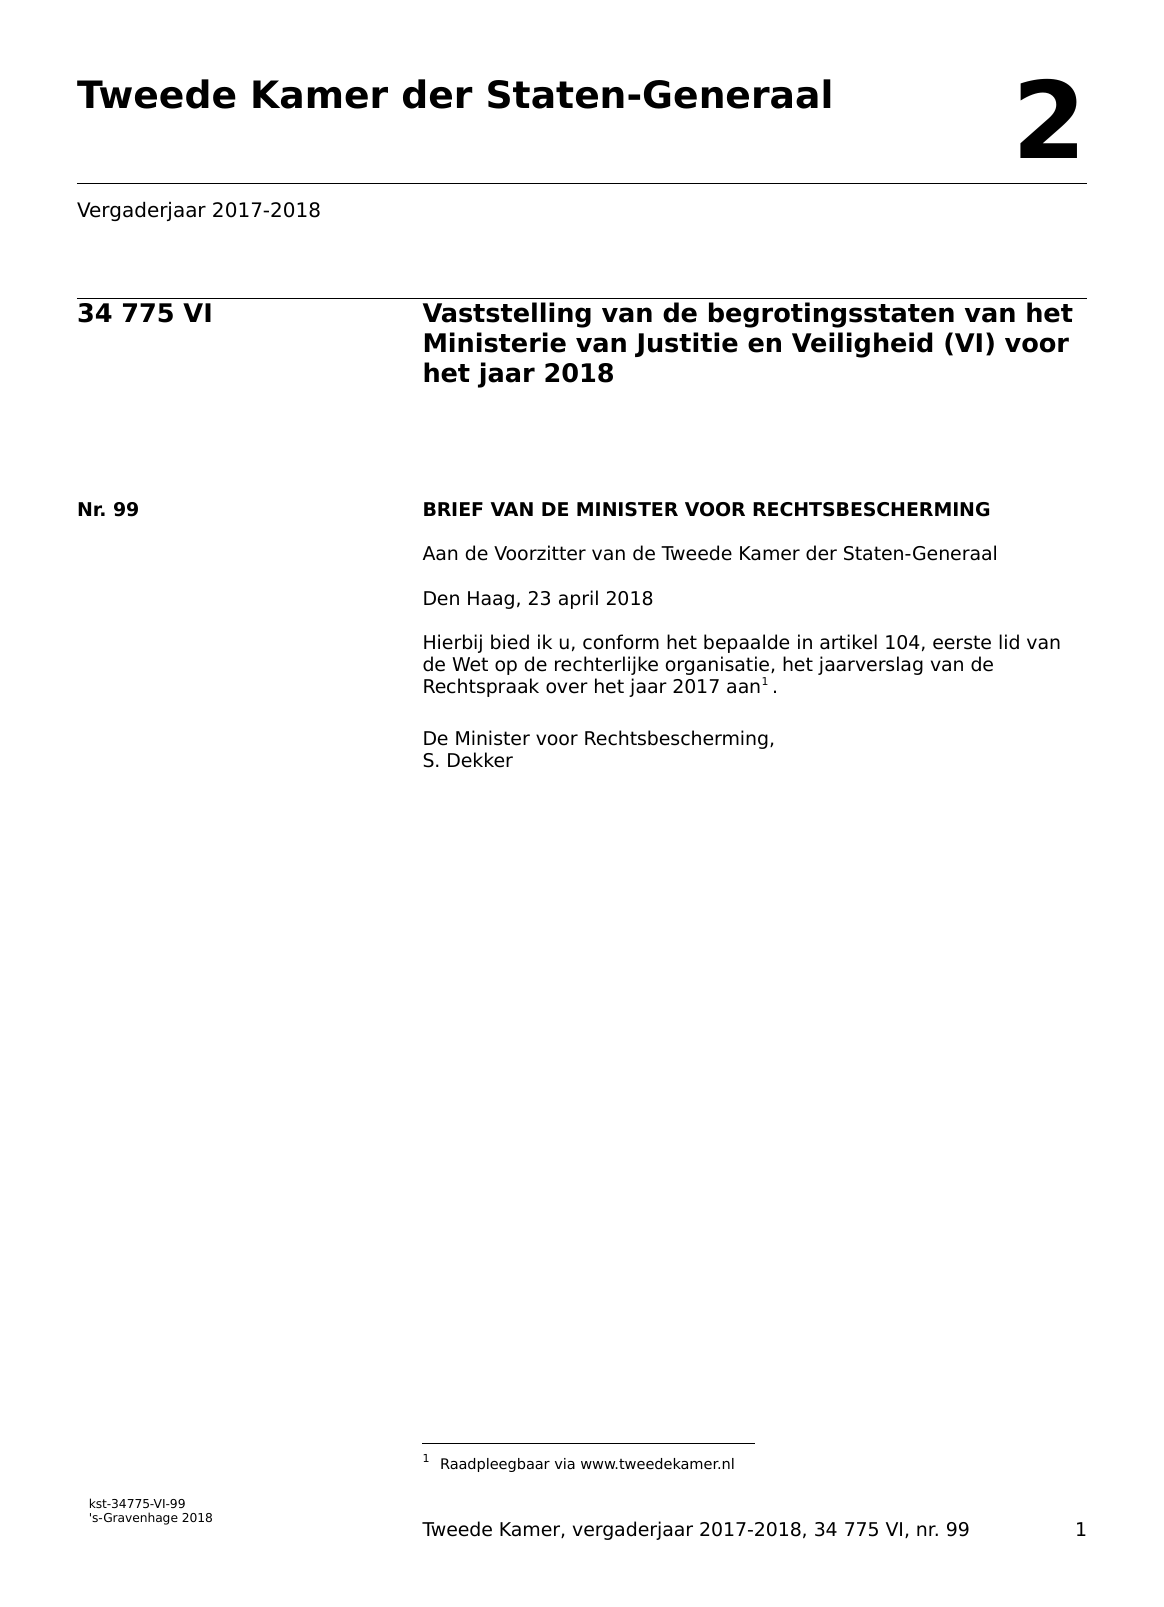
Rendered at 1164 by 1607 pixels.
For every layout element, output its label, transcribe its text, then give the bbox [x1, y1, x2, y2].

text kst-34775-VI-99 [88, 1497, 323, 1511]
table_cell Vergaderjaar 2017-2018 [77, 184, 1087, 298]
text De Minister voor Rechtsbescherming, S. Dekker [422, 727, 1087, 771]
subtitle Nr. 99 BRIEF VAN DE MINISTER VOOR RECHTSBESCHERMING [77, 499, 1087, 521]
text 's-Gravenhage 2018 [88, 1511, 323, 1525]
table_header 2 [886, 59, 1087, 183]
text Hierbij bied ik u, conform het bepaalde in artikel 104, eerste lid van de Wet op de rechterlijke organisatie, het jaarverslag van de Rechtspraak over het jaar 2017 aan. [422, 632, 1087, 697]
subtitle 34 775 VI Vaststelling van de begrotingsstaten van het Ministerie van Justitie en Veiligheid (VI) voor het jaar 2018 [77, 299, 1087, 388]
text Den Haag, 23 april 2018 [422, 587, 1087, 609]
table_header Tweede Kamer der Staten-Generaal [77, 59, 886, 183]
text Raadpleegbaar via www.tweedekamer.nl [422, 1452, 1087, 1474]
text Aan de Voorzitter van de Tweede Kamer der Staten-Generaal [422, 543, 1087, 565]
